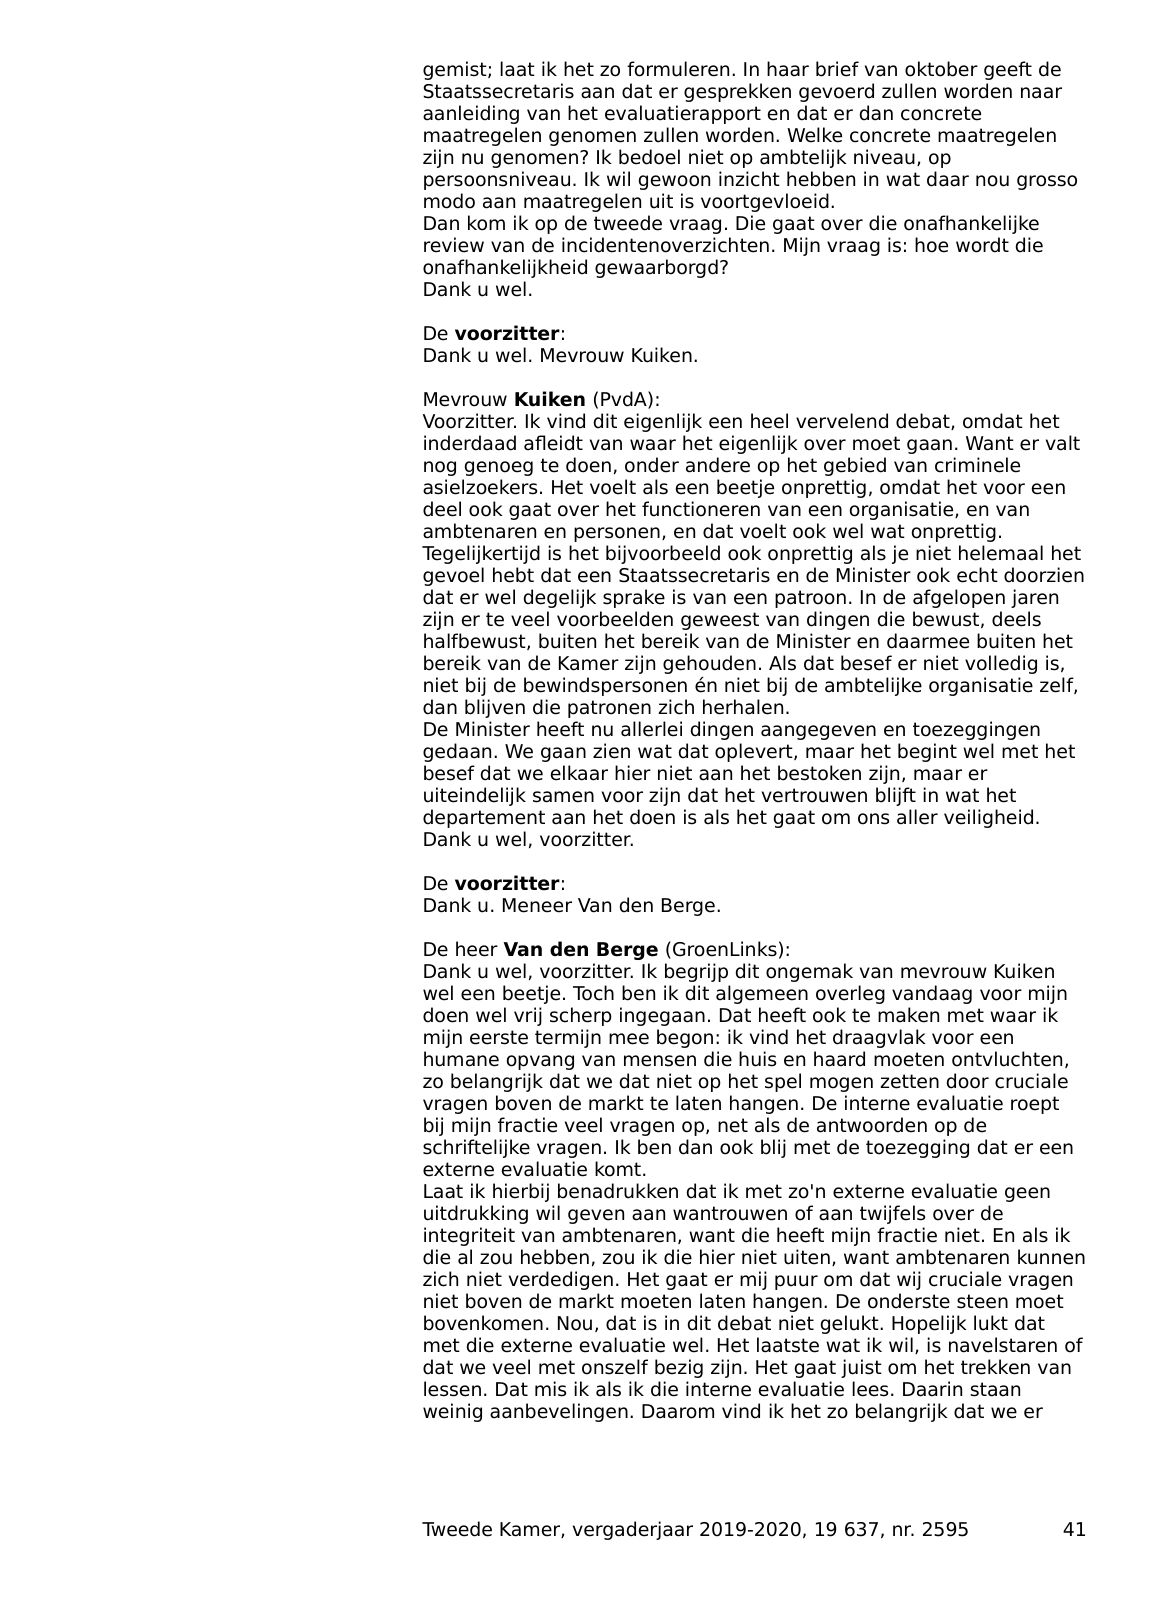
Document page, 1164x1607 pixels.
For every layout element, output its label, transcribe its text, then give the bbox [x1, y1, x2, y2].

text De heer Van den Berge (GroenLinks): [422, 939, 1087, 961]
text gemist; laat ik het zo formuleren. In haar brief van oktober geeft de Staatssecretaris aan dat er gesprekken gevoerd zullen worden naar aanleiding van het evaluatierapport en dat er dan concrete maatregelen genomen zullen worden. Welke concrete maatregelen zijn nu genomen? Ik bedoel niet op ambtelijk niveau, op persoonsniveau. Ik wil gewoon inzicht hebben in wat daar nou grosso modo aan maatregelen uit is voortgevloeid. [422, 59, 1087, 213]
text Laat ik hierbij benadrukken dat ik met zo'n externe evaluatie geen uitdrukking wil geven aan wantrouwen of aan twijfels over de integriteit van ambtenaren, want die heeft mijn fractie niet. En als ik die al zou hebben, zou ik die hier niet uiten, want ambtenaren kunnen zich niet verdedigen. Het gaat er mij puur om dat wij cruciale vragen niet boven de markt moeten laten hangen. De onderste steen moet bovenkomen. Nou, dat is in dit debat niet gelukt. Hopelijk lukt dat met die externe evaluatie wel. Het laatste wat ik wil, is navelstaren of dat we veel met onszelf bezig zijn. Het gaat juist om het trekken van lessen. Dat mis ik als ik die interne evaluatie lees. Daarin staan weinig aanbevelingen. Daarom vind ik het zo belangrijk dat we er [422, 1181, 1087, 1423]
text Mevrouw Kuiken (PvdA): [422, 389, 1087, 411]
text De Minister heeft nu allerlei dingen aangegeven en toezeggingen gedaan. We gaan zien wat dat oplevert, maar het begint wel met het besef dat we elkaar hier niet aan het bestoken zijn, maar er uiteindelijk samen voor zijn dat het vertrouwen blijft in wat het departement aan het doen is als het gaat om ons aller veiligheid. [422, 719, 1087, 829]
text Dan kom ik op de tweede vraag. Die gaat over die onafhankelijke review van de incidentenoverzichten. Mijn vraag is: hoe wordt die onafhankelijkheid gewaarborgd? [422, 213, 1087, 279]
text De voorzitter: [422, 323, 1087, 345]
text Dank u wel, voorzitter. [422, 829, 1087, 851]
text Voorzitter. Ik vind dit eigenlijk een heel vervelend debat, omdat het inderdaad afleidt van waar het eigenlijk over moet gaan. Want er valt nog genoeg te doen, onder andere op het gebied van criminele asielzoekers. Het voelt als een beetje onprettig, omdat het voor een deel ook gaat over het functioneren van een organisatie, en van ambtenaren en personen, en dat voelt ook wel wat onprettig. Tegelijkertijd is het bijvoorbeeld ook onprettig als je niet helemaal het gevoel hebt dat een Staatssecretaris en de Minister ook echt doorzien dat er wel degelijk sprake is van een patroon. In de afgelopen jaren zijn er te veel voorbeelden geweest van dingen die bewust, deels halfbewust, buiten het bereik van de Minister en daarmee buiten het bereik van de Kamer zijn gehouden. Als dat besef er niet volledig is, niet bij de bewindspersonen én niet bij de ambtelijke organisatie zelf, dan blijven die patronen zich herhalen. [422, 411, 1087, 719]
text Dank u. Meneer Van den Berge. [422, 895, 1087, 917]
text Dank u wel. [422, 279, 1087, 301]
text Dank u wel, voorzitter. Ik begrijp dit ongemak van mevrouw Kuiken wel een beetje. Toch ben ik dit algemeen overleg vandaag voor mijn doen wel vrij scherp ingegaan. Dat heeft ook te maken met waar ik mijn eerste termijn mee begon: ik vind het draagvlak voor een humane opvang van mensen die huis en haard moeten ontvluchten, zo belangrijk dat we dat niet op het spel mogen zetten door cruciale vragen boven de markt te laten hangen. De interne evaluatie roept bij mijn fractie veel vragen op, net als de antwoorden op de schriftelijke vragen. Ik ben dan ook blij met de toezegging dat er een externe evaluatie komt. [422, 961, 1087, 1181]
text De voorzitter: [422, 873, 1087, 895]
text Dank u wel. Mevrouw Kuiken. [422, 345, 1087, 367]
